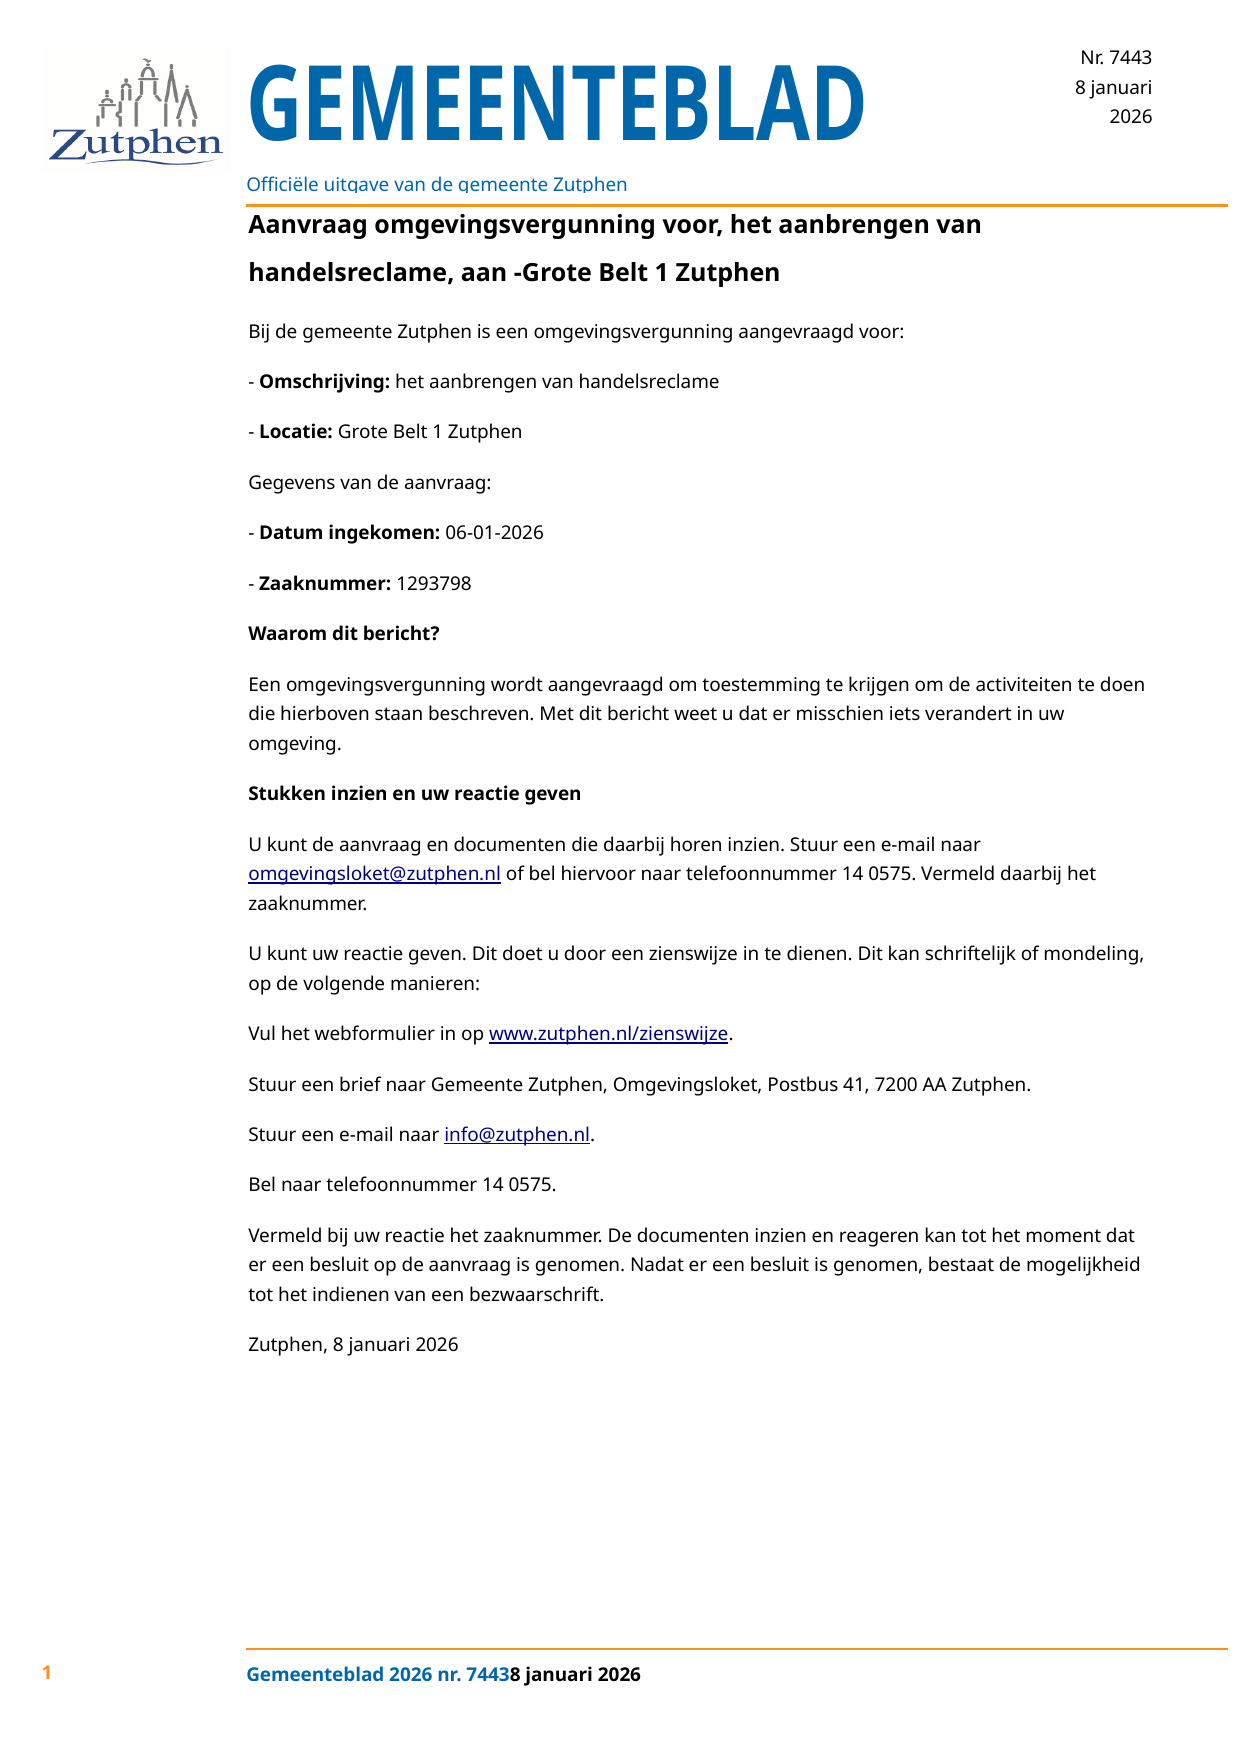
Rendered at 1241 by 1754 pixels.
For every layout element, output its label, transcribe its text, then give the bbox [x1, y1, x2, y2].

text Een omgevingsvergunning wordt aangevraagd om toestemming te krijgen om de activiteiten te doen die hierboven staan beschreven. Met dit bericht weet u dat er misschien iets verandert in uw omgeving. [248, 671, 1152, 756]
text Bij de gemeente Zutphen is een omgevingsvergunning aangevraagd voor: [248, 318, 1152, 344]
text - Omschrijving: het aanbrengen van handelsreclame [248, 368, 1152, 394]
text U kunt de aanvraag en documenten die daarbij horen inzien. Stuur een e-mail naar omgevingsloket@zutphen.nl of bel hiervoor naar telefoonnummer 14 0575. Vermeld daarbij het zaaknummer. [248, 831, 1152, 916]
text Stuur een e-mail naar info@zutphen.nl. [248, 1121, 1152, 1147]
text U kunt uw reactie geven. Dit doet u door een zienswijze in te dienen. Dit kan schriftelijk of mondeling, op de volgende manieren: [248, 940, 1152, 996]
text - Locatie: Grote Belt 1 Zutphen [248, 419, 1152, 444]
text Vermeld bij uw reactie het zaaknummer. De documenten inzien en reageren kan tot het moment dat er een besluit op de aanvraag is genomen. Nadat er een besluit is genomen, bestaat de mogelijkheid tot het indienen van een bezwaarschrift. [248, 1222, 1152, 1307]
text Gegevens van de aanvraag: [248, 469, 1152, 495]
text Bel naar telefoonnummer 14 0575. [248, 1172, 1152, 1197]
text - Zaaknummer: 1293798 [248, 570, 1152, 596]
text - Datum ingekomen: 06-01-2026 [248, 519, 1152, 545]
text Waarom dit bericht? [248, 620, 1152, 646]
text Vul het webformulier in op www.zutphen.nl/zienswijze. [248, 1020, 1152, 1046]
text Zutphen, 8 januari 2026 [248, 1332, 1152, 1357]
text Stukken inzien en uw reactie geven [248, 780, 1152, 806]
text Stuur een brief naar Gemeente Zutphen, Omgevingsloket, Postbus 41, 7200 AA Zutphen. [248, 1071, 1152, 1097]
text Aanvraag omgevingsvergunning voor, het aanbrengen van handelsreclame, aan -Grote Belt 1 Zutphen [248, 207, 1152, 288]
picture [41, 47, 231, 172]
